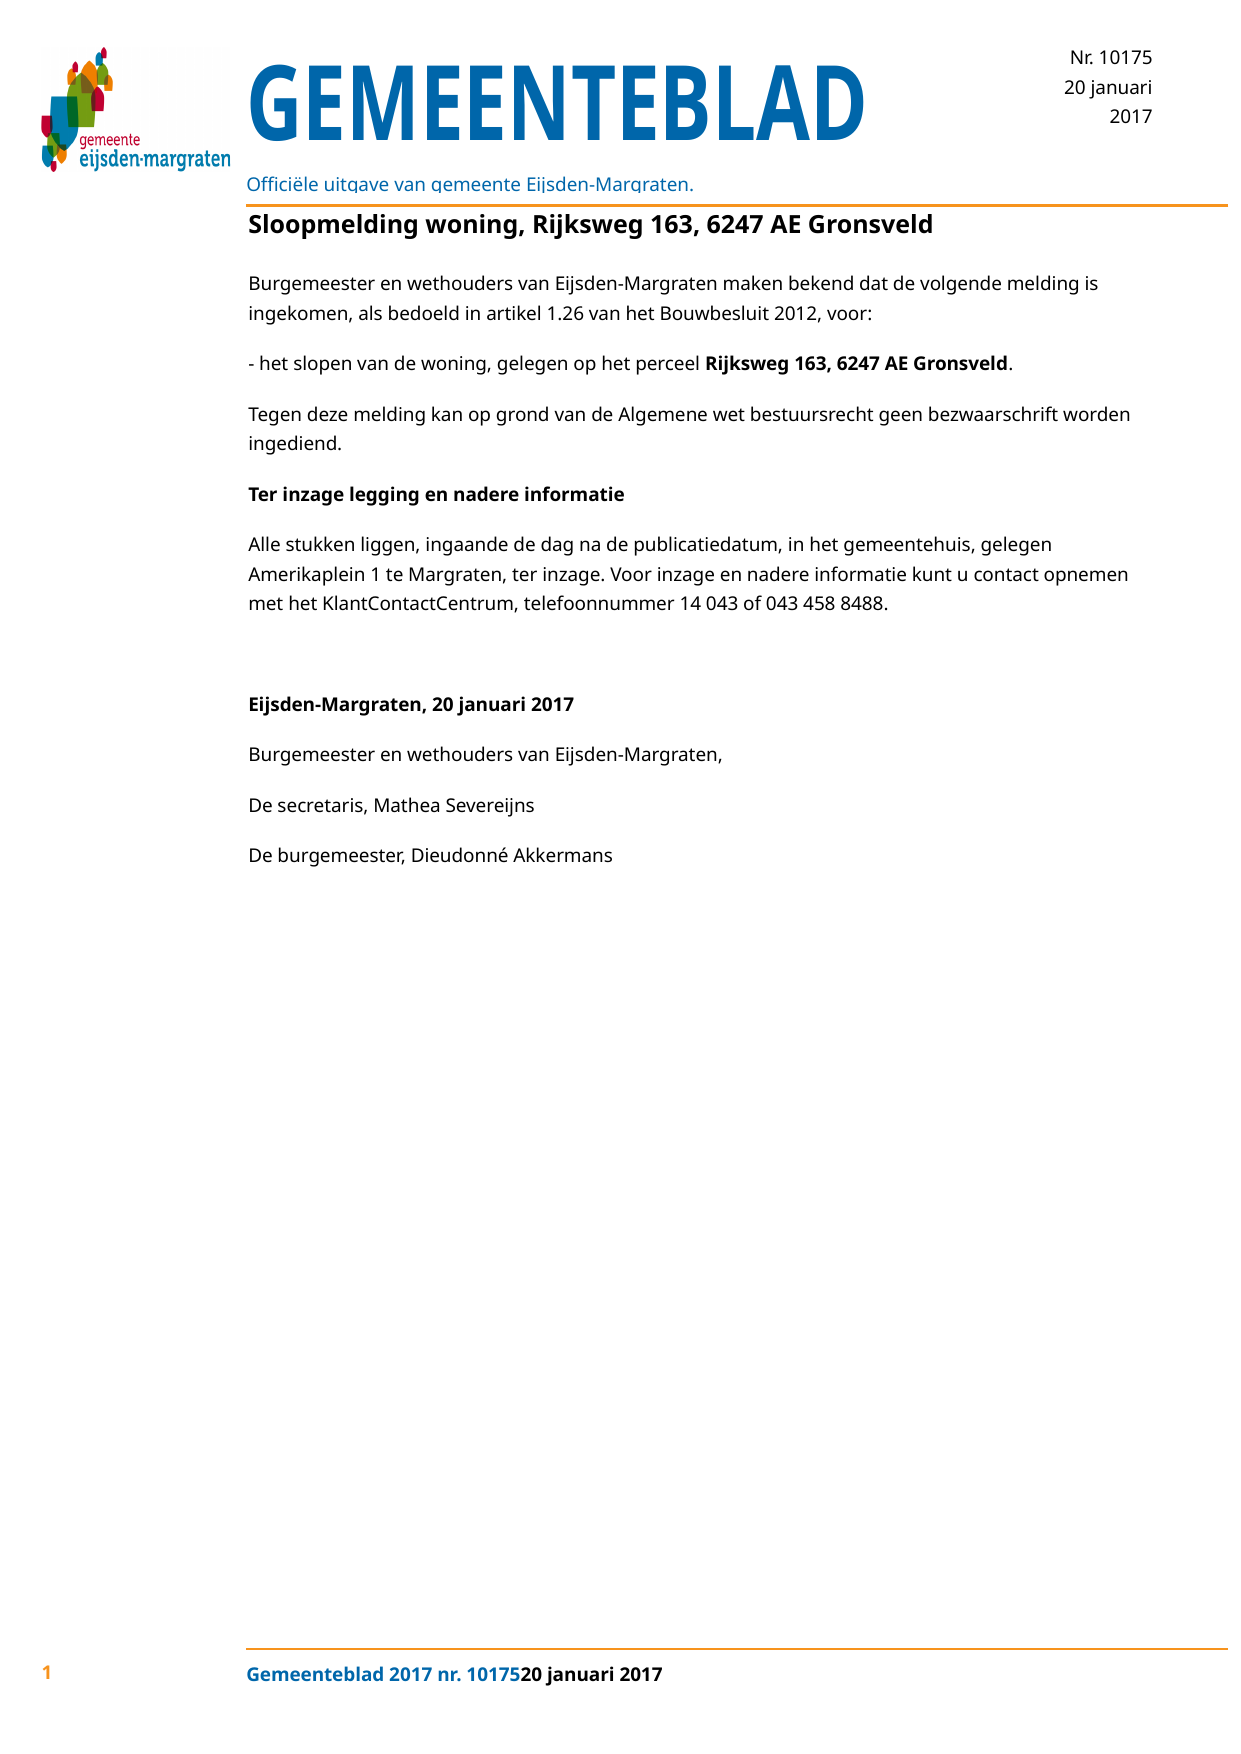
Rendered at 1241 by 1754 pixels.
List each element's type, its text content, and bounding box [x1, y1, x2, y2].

text Tegen deze melding kan op grond van de Algemene wet bestuursrecht geen bezwaarschrift worden ingediend. [248, 401, 1152, 456]
text Alle stukken liggen, ingaande de dag na de publicatiedatum, in het gemeentehuis, gelegen Amerikaplein 1 te Margraten, ter inzage. Voor inzage en nadere informatie kunt u contact opnemen met het KlantContactCentrum, telefoonnummer 14 043 of 043 458 8488. [248, 531, 1152, 616]
text Burgemeester en wethouders van Eijsden-Margraten maken bekend dat de volgende melding is ingekomen, als bedoeld in artikel 1.26 van het Bouwbesluit 2012, voor: [248, 270, 1152, 326]
picture [41, 47, 231, 172]
text Sloopmelding woning, Rijksweg 163, 6247 AE Gronsveld [248, 207, 1152, 241]
text Ter inzage legging en nadere informatie [248, 481, 1152, 506]
text Eijsden-Margraten, 20 januari 2017 [248, 691, 1152, 717]
text De secretaris, Mathea Severeijns [248, 792, 1152, 818]
text De burgemeester, Dieudonné Akkermans [248, 842, 1152, 868]
text Burgemeester en wethouders van Eijsden-Margraten, [248, 742, 1152, 767]
text - het slopen van de woning, gelegen op het perceel Rijksweg 163, 6247 AE Gronsveld. [248, 350, 1152, 376]
